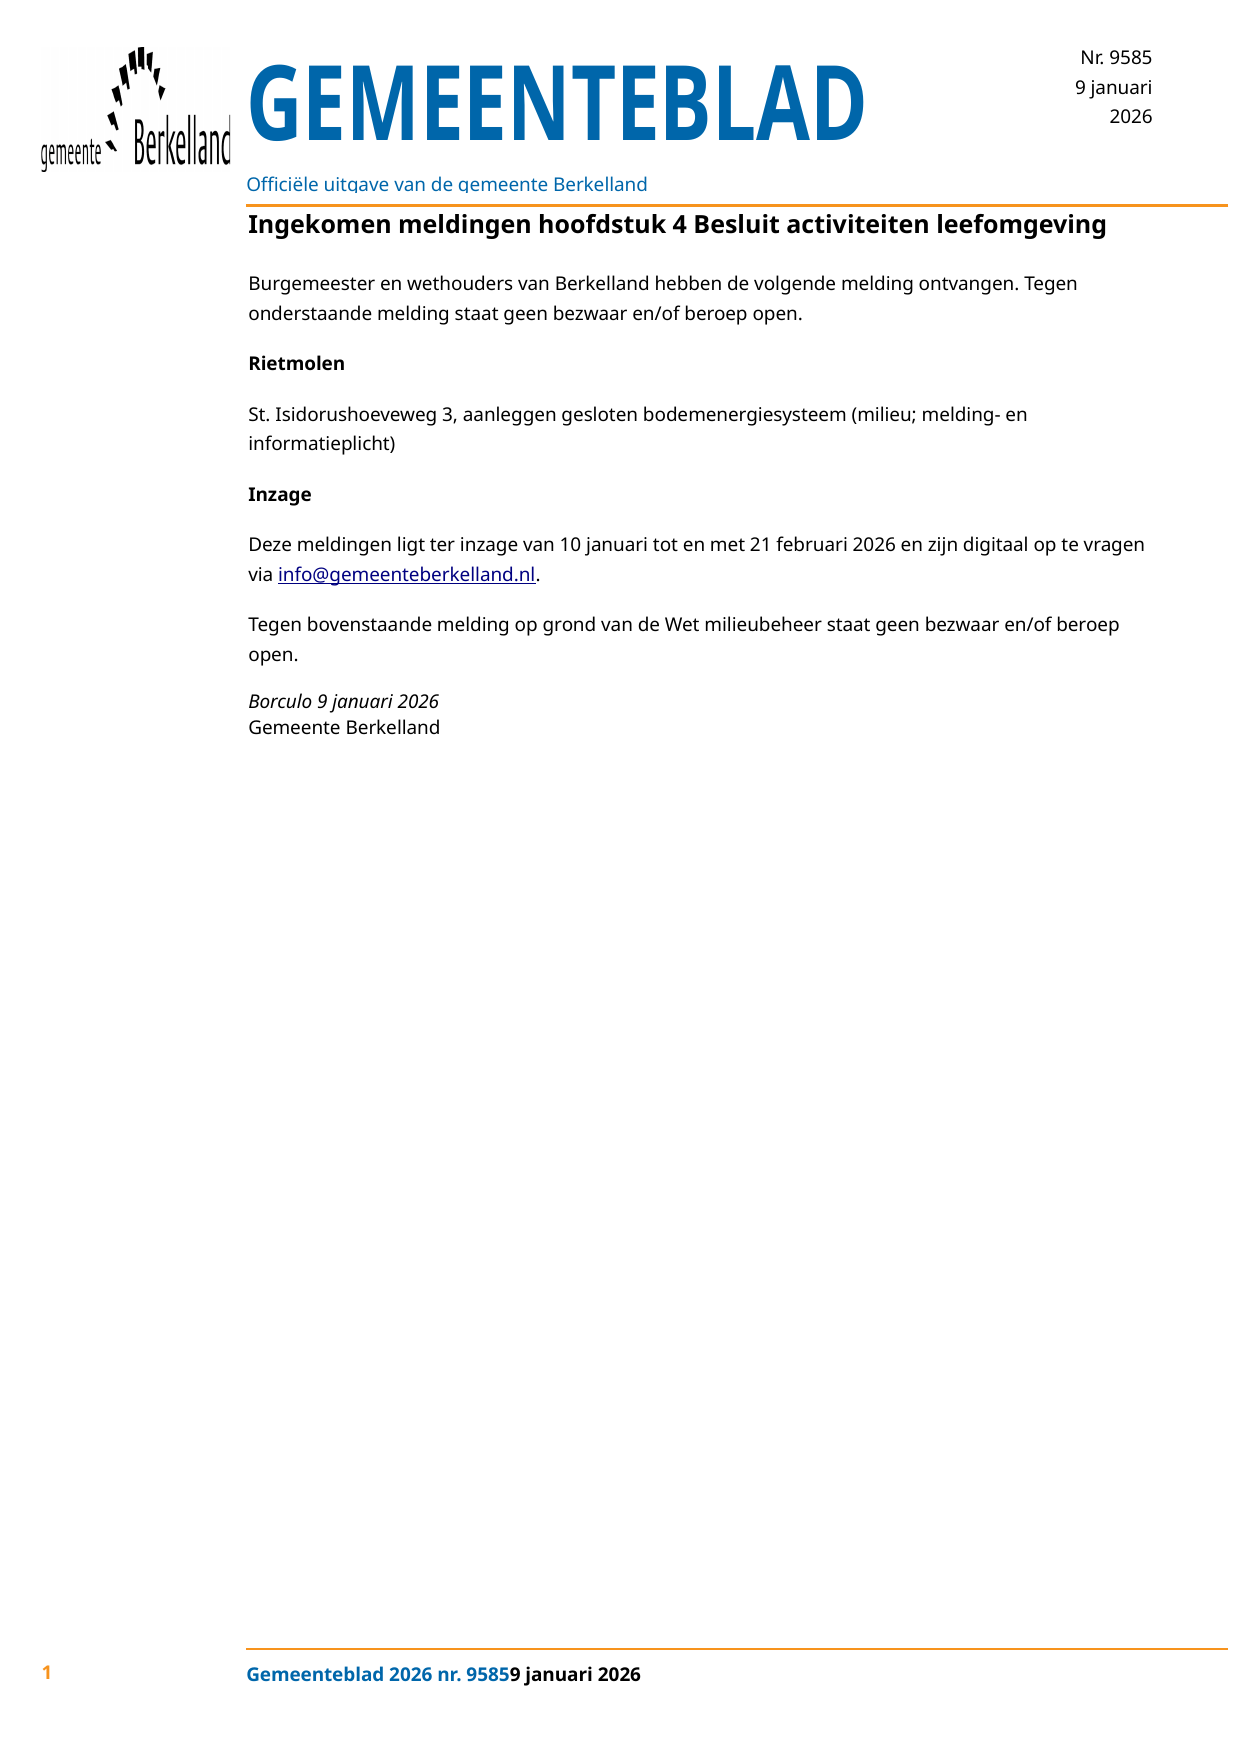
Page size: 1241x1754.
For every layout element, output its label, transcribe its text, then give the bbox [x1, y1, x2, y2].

text Rietmolen [248, 350, 1152, 376]
text Inzage [248, 481, 1152, 506]
text Deze meldingen ligt ter inzage van 10 januari tot en met 21 februari 2026 en zijn digitaal op te vragen via info@gemeenteberkelland.nl. [248, 531, 1152, 586]
text Burgemeester en wethouders van Berkelland hebben de volgende melding ontvangen. Tegen onderstaande melding staat geen bezwaar en/of beroep open. [248, 270, 1152, 326]
text Borculo 9 januari 2026 [248, 688, 1152, 714]
text Gemeente Berkelland [248, 714, 1152, 740]
text Ingekomen meldingen hoofdstuk 4 Besluit activiteiten leefomgeving [248, 207, 1152, 241]
picture [41, 47, 231, 172]
text Tegen bovenstaande melding op grond van de Wet milieubeheer staat geen bezwaar en/of beroep open. [248, 611, 1152, 666]
text St. Isidorushoeveweg 3, aanleggen gesloten bodemenergiesysteem (milieu; melding- en informatieplicht) [248, 401, 1152, 456]
